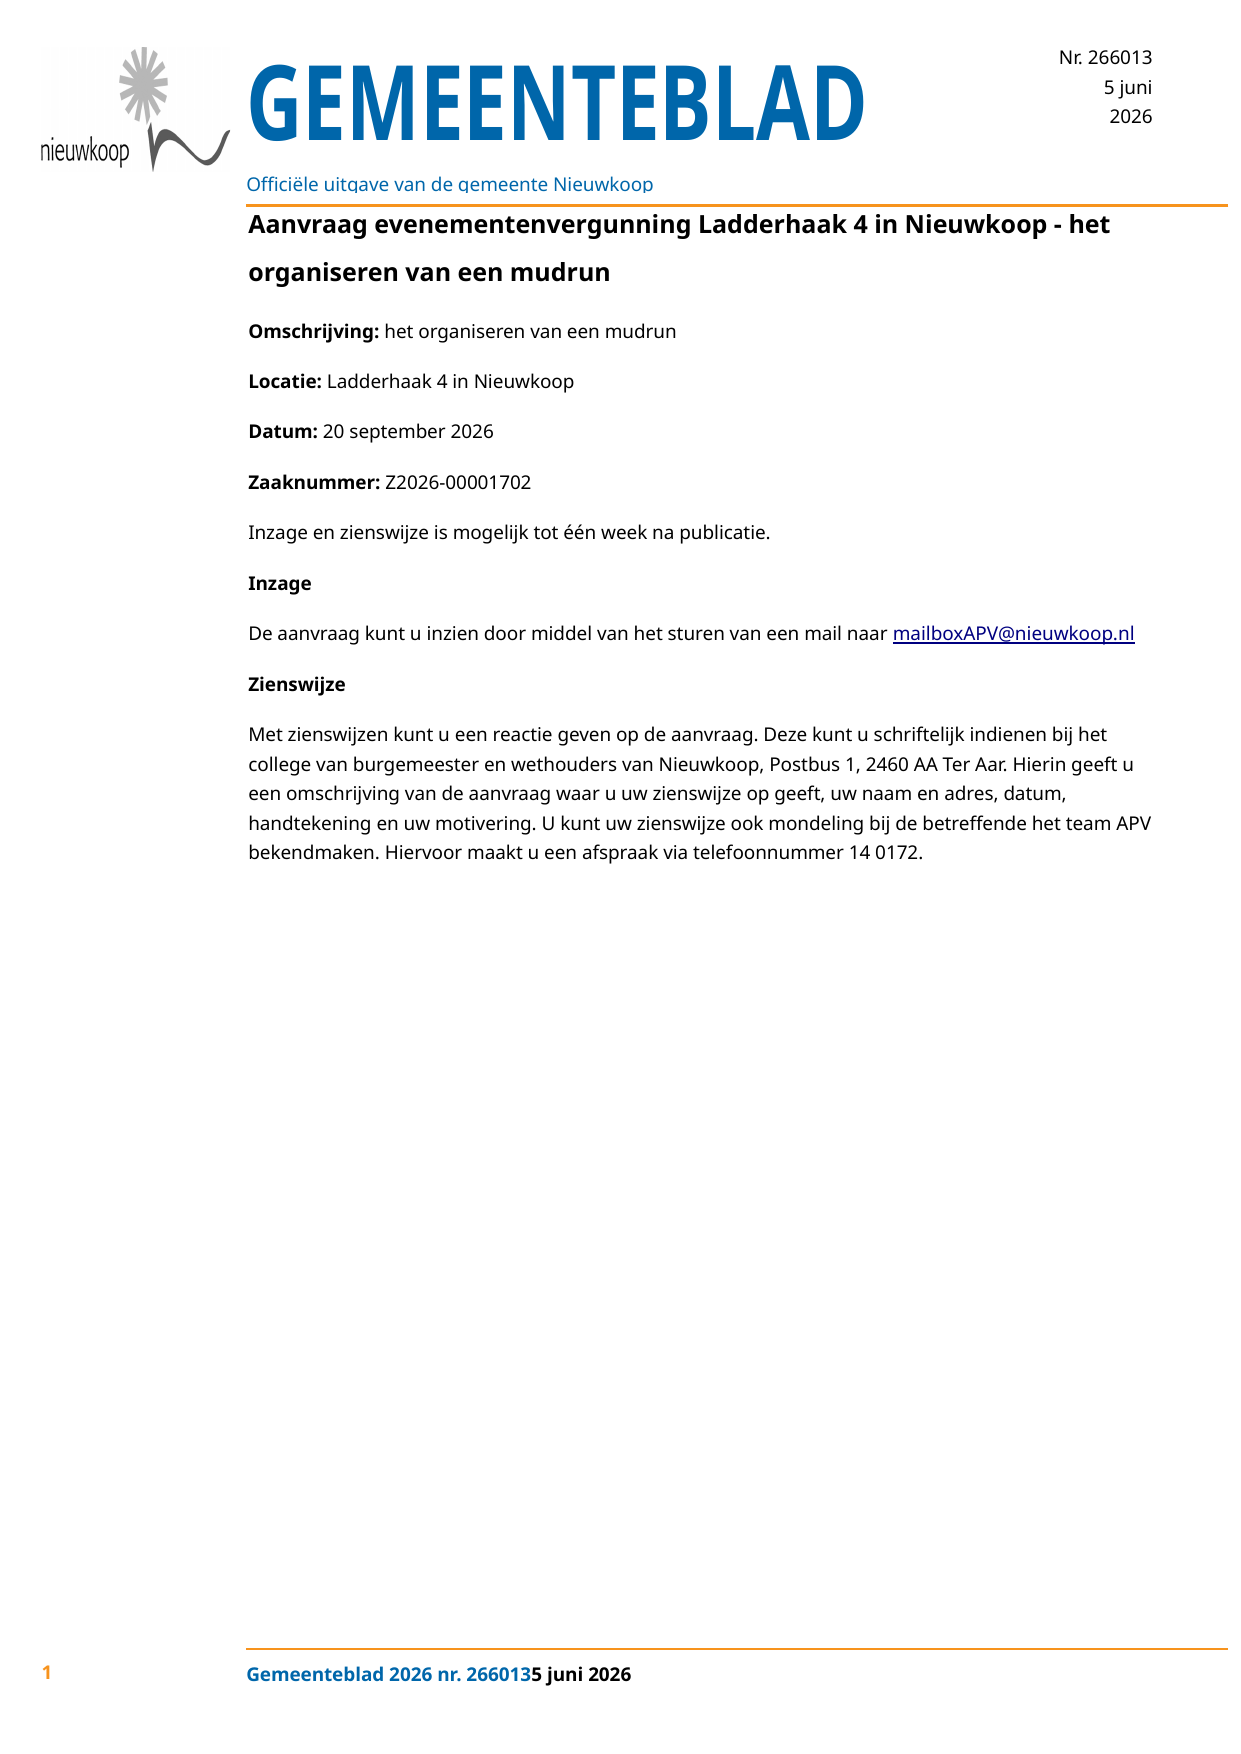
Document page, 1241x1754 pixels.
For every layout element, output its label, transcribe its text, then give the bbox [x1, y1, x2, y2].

text De aanvraag kunt u inzien door middel van het sturen van een mail naar mailboxAPV@nieuwkoop.nl [248, 620, 1152, 646]
text Inzage [248, 570, 1152, 596]
picture [41, 47, 231, 172]
text Omschrijving: het organiseren van een mudrun [248, 318, 1152, 344]
text Datum: 20 september 2026 [248, 419, 1152, 444]
text Locatie: Ladderhaak 4 in Nieuwkoop [248, 368, 1152, 394]
text Aanvraag evenementenvergunning Ladderhaak 4 in Nieuwkoop - het organiseren van een mudrun [248, 207, 1152, 288]
text Met zienswijzen kunt u een reactie geven op de aanvraag. Deze kunt u schriftelijk indienen bij het college van burgemeester en wethouders van Nieuwkoop, Postbus 1, 2460 AA Ter Aar. Hierin geeft u een omschrijving van de aanvraag waar u uw zienswijze op geeft, uw naam en adres, datum, handtekening en uw motivering. U kunt uw zienswijze ook mondeling bij de betreffende het team APV bekendmaken. Hiervoor maakt u een afspraak via telefoonnummer 14 0172. [248, 721, 1152, 865]
text Zaaknummer: Z2026-00001702 [248, 469, 1152, 495]
text Zienswijze [248, 671, 1152, 697]
text Inzage en zienswijze is mogelijk tot één week na publicatie. [248, 519, 1152, 545]
